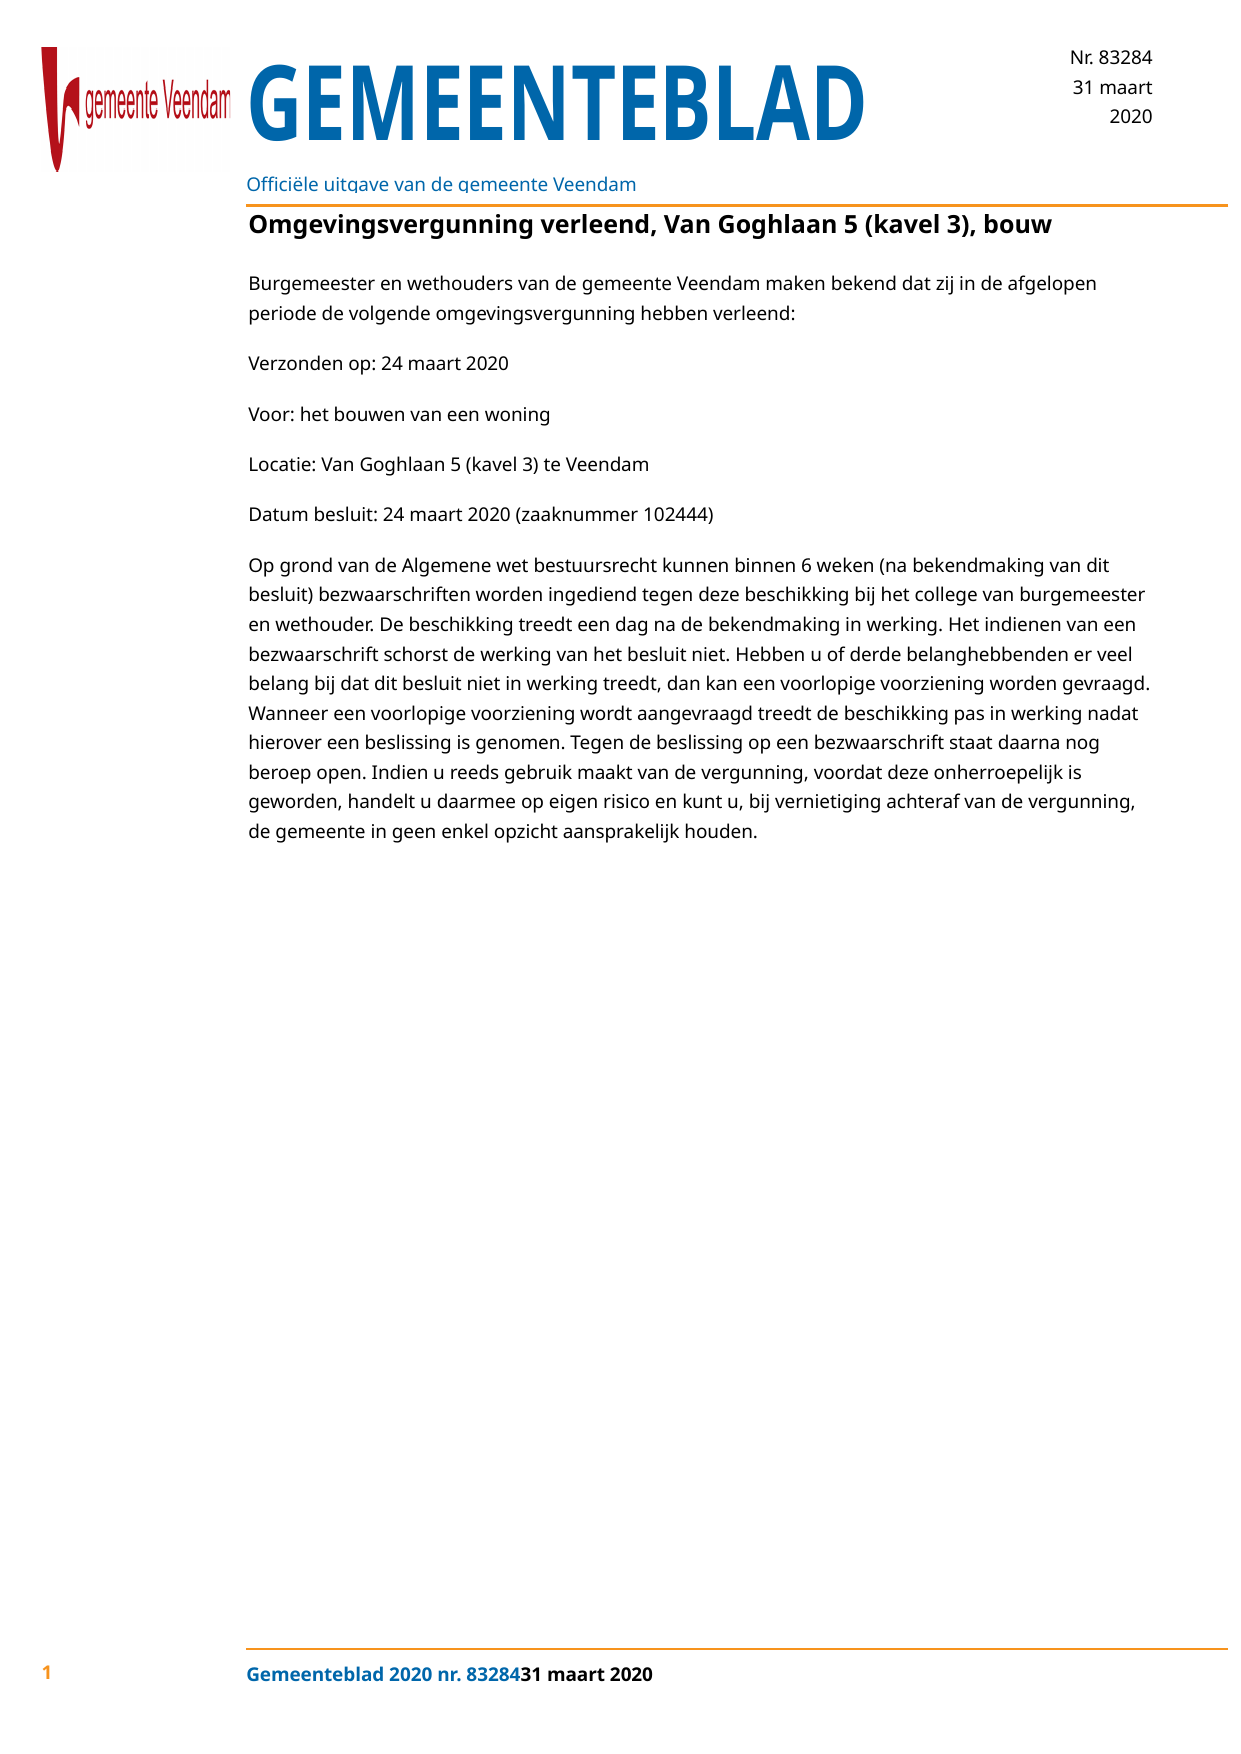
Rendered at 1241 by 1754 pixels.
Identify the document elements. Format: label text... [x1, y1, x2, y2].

text Omgevingsvergunning verleend, Van Goghlaan 5 (kavel 3), bouw [248, 207, 1152, 241]
picture [41, 47, 231, 172]
text Burgemeester en wethouders van de gemeente Veendam maken bekend dat zij in de afgelopen periode de volgende omgevingsvergunning hebben verleend: [248, 270, 1152, 326]
text Op grond van de Algemene wet bestuursrecht kunnen binnen 6 weken (na bekendmaking van dit besluit) bezwaarschriften worden ingediend tegen deze beschikking bij het college van burgemeester en wethouder. De beschikking treedt een dag na de bekendmaking in werking. Het indienen van een bezwaarschrift schorst de werking van het besluit niet. Hebben u of derde belanghebbenden er veel belang bij dat dit besluit niet in werking treedt, dan kan een voorlopige voorziening worden gevraagd. Wanneer een voorlopige voorziening wordt aangevraagd treedt de beschikking pas in werking nadat hierover een beslissing is genomen. Tegen de beslissing op een bezwaarschrift staat daarna nog beroep open. Indien u reeds gebruik maakt van de vergunning, voordat deze onherroepelijk is geworden, handelt u daarmee op eigen risico en kunt u, bij vernietiging achteraf van de vergunning, de gemeente in geen enkel opzicht aansprakelijk houden. [248, 552, 1152, 844]
text Datum besluit: 24 maart 2020 (zaaknummer 102444) [248, 502, 1152, 527]
text Verzonden op: 24 maart 2020 [248, 350, 1152, 376]
text Voor: het bouwen van een woning [248, 401, 1152, 426]
text Locatie: Van Goghlaan 5 (kavel 3) te Veendam [248, 451, 1152, 477]
